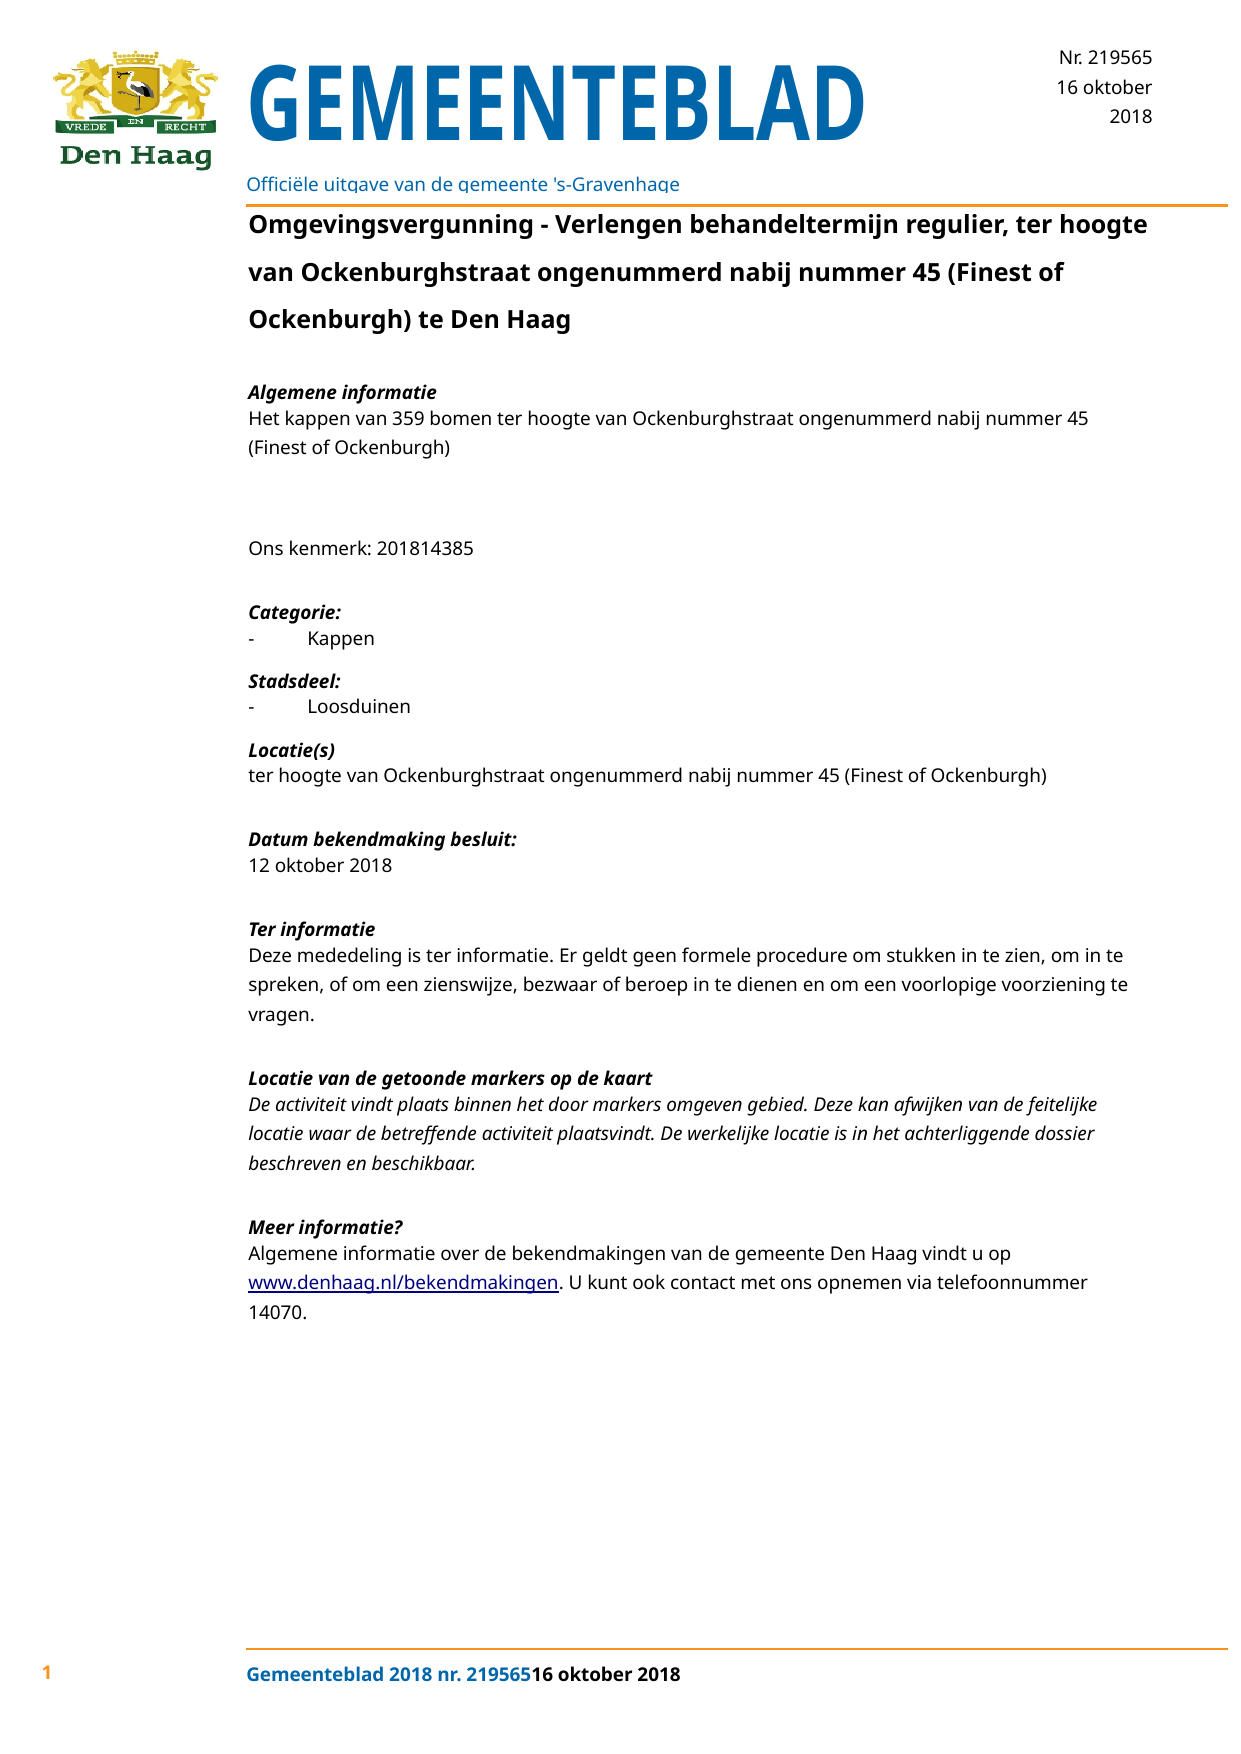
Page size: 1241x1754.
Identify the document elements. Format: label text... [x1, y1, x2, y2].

text Ter informatie [248, 916, 1152, 942]
text Stadsdeel: [248, 668, 1152, 694]
list Kappen [248, 625, 1152, 651]
text De activiteit vindt plaats binnen het door markers omgeven gebied. Deze kan afwijken van de feitelijke locatie waar de betreffende activiteit plaatsvindt. De werkelijke locatie is in het achterliggende dossier beschreven en beschikbaar. [248, 1091, 1152, 1176]
text Algemene informatie over de bekendmakingen van de gemeente Den Haag vindt u op www.denhaag.nl/bekendmakingen. U kunt ook contact met ons opnemen via telefoonnummer 14070. [248, 1240, 1152, 1324]
picture [41, 47, 231, 172]
text Ons kenmerk: 201814385 [248, 535, 1152, 561]
text Datum bekendmaking besluit: [248, 827, 1152, 852]
text Meer informatie? [248, 1214, 1152, 1240]
text Locatie van de getoonde markers op de kaart [248, 1065, 1152, 1091]
text Omgevingsvergunning - Verlengen behandeltermijn regulier, ter hoogte van Ockenburghstraat ongenummerd nabij nummer 45 (Finest of Ockenburgh) te Den Haag [248, 207, 1152, 336]
text Het kappen van 359 bomen ter hoogte van Ockenburghstraat ongenummerd nabij nummer 45 (Finest of Ockenburgh) [248, 405, 1152, 460]
text Algemene informatie [248, 379, 1152, 405]
text Categorie: [248, 599, 1152, 625]
text Locatie(s) [248, 737, 1152, 763]
list Loosduinen [248, 694, 1152, 719]
text Deze mededeling is ter informatie. Er geldt geen formele procedure om stukken in te zien, om in te spreken, of om een zienswijze, bezwaar of beroep in te dienen en om een voorlopige voorziening te vragen. [248, 942, 1152, 1027]
text ter hoogte van Ockenburghstraat ongenummerd nabij nummer 45 (Finest of Ockenburgh) [248, 763, 1152, 788]
text 12 oktober 2018 [248, 852, 1152, 878]
